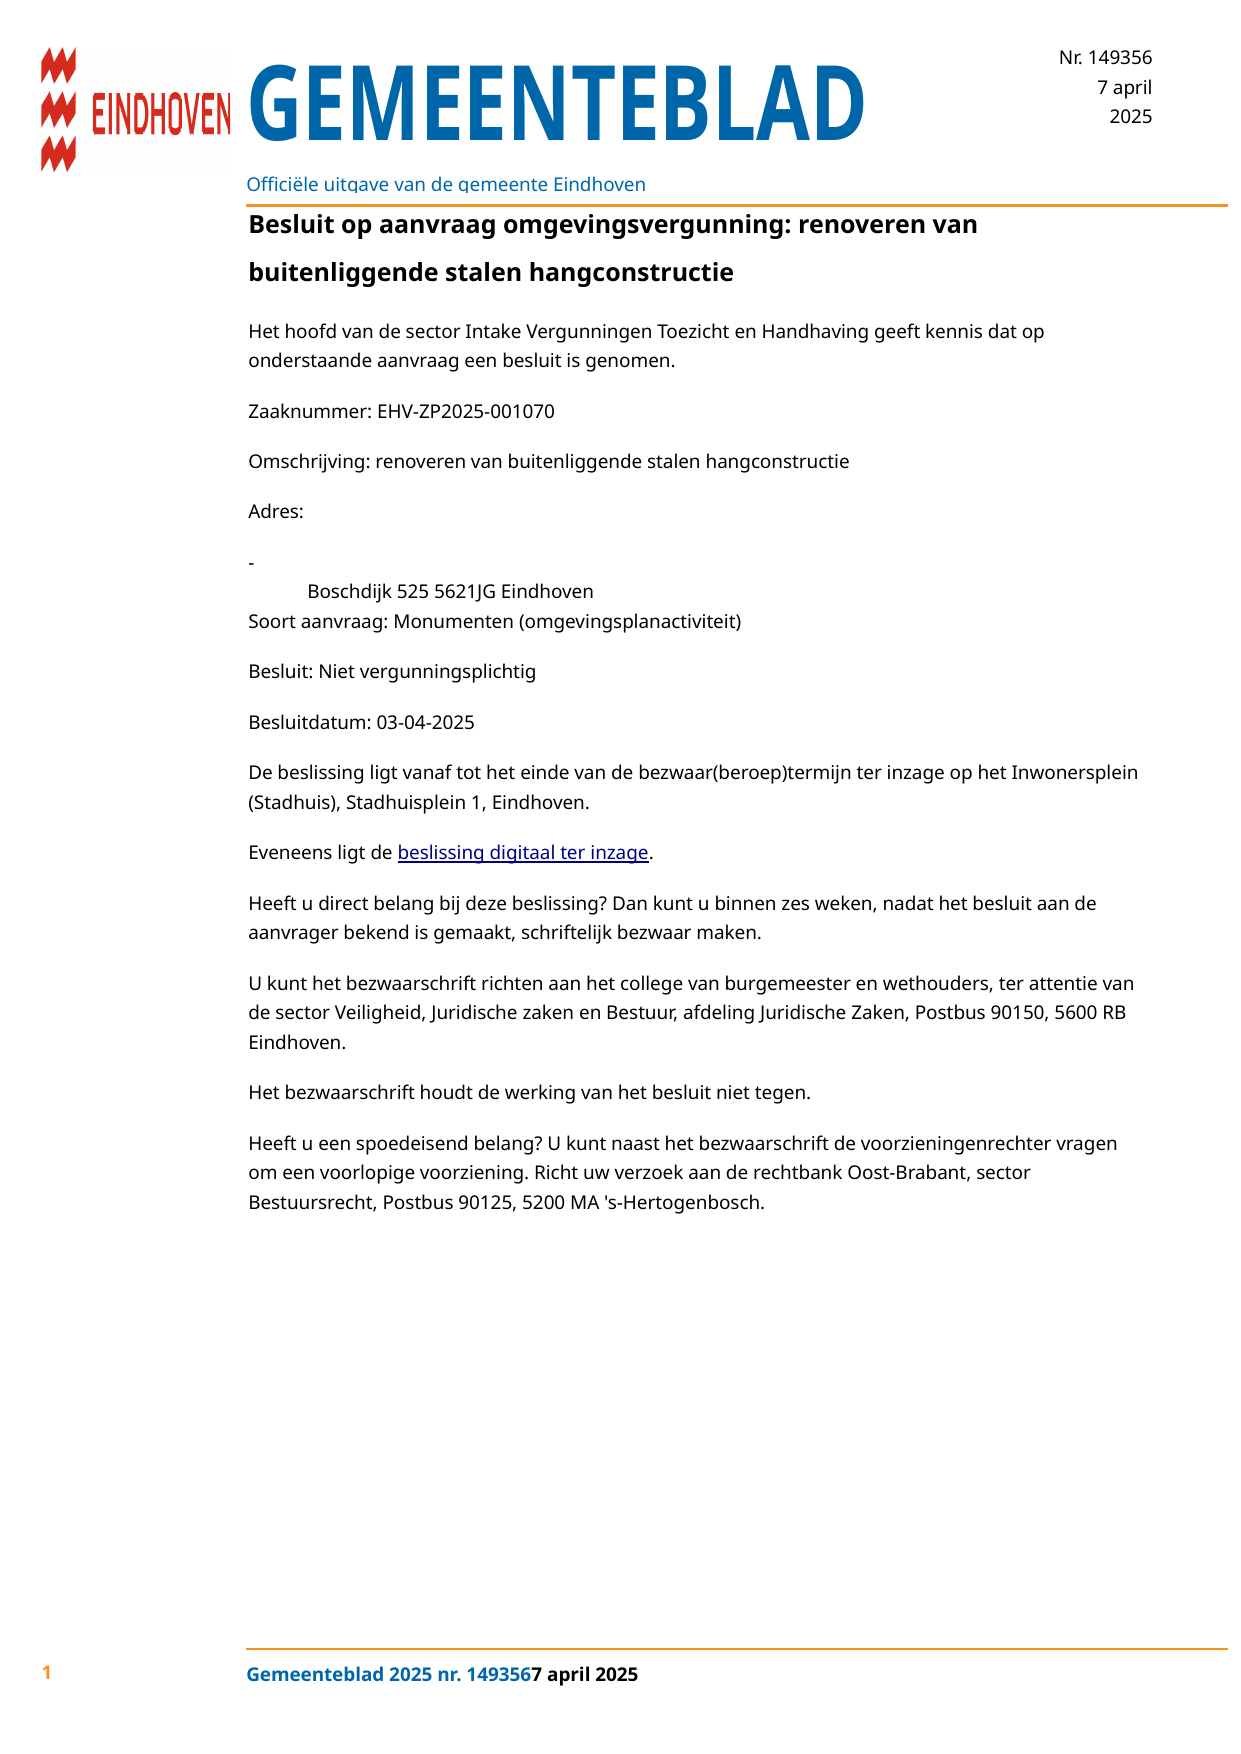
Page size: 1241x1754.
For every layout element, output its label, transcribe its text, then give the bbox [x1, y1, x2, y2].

text Het bezwaarschrift houdt de werking van het besluit niet tegen. [248, 1079, 1152, 1105]
text Omschrijving: renoveren van buitenliggende stalen hangconstructie [248, 448, 1152, 474]
text Eveneens ligt de beslissing digitaal ter inzage. [248, 839, 1152, 865]
text U kunt het bezwaarschrift richten aan het college van burgemeester en wethouders, ter attentie van de sector Veiligheid, Juridische zaken en Bestuur, afdeling Juridische Zaken, Postbus 90150, 5600 RB Eindhoven. [248, 970, 1152, 1055]
text Besluitdatum: 03-04-2025 [248, 709, 1152, 735]
text De beslissing ligt vanaf tot het einde van de bezwaar(beroep)termijn ter inzage op het Inwonersplein (Stadhuis), Stadhuisplein 1, Eindhoven. [248, 759, 1152, 815]
text Soort aanvraag: Monumenten (omgevingsplanactiviteit) [248, 608, 1152, 634]
text Besluit op aanvraag omgevingsvergunning: renoveren van buitenliggende stalen hangconstructie [248, 207, 1152, 288]
list Boschdijk 525 5621JG Eindhoven [248, 579, 1152, 604]
text Zaaknummer: EHV-ZP2025-001070 [248, 398, 1152, 424]
text Heeft u een spoedeisend belang? U kunt naast het bezwaarschrift de voorzieningenrechter vragen om een voorlopige voorziening. Richt uw verzoek aan de rechtbank Oost-Brabant, sector Bestuursrecht, Postbus 90125, 5200 MA 's-Hertogenbosch. [248, 1130, 1152, 1215]
text Besluit: Niet vergunningsplichtig [248, 659, 1152, 684]
text Het hoofd van de sector Intake Vergunningen Toezicht en Handhaving geeft kennis dat op onderstaande aanvraag een besluit is genomen. [248, 318, 1152, 373]
text Adres: [248, 499, 1152, 524]
picture [41, 47, 231, 172]
text Heeft u direct belang bij deze beslissing? Dan kunt u binnen zes weken, nadat het besluit aan de aanvrager bekend is gemaakt, schriftelijk bezwaar maken. [248, 890, 1152, 945]
